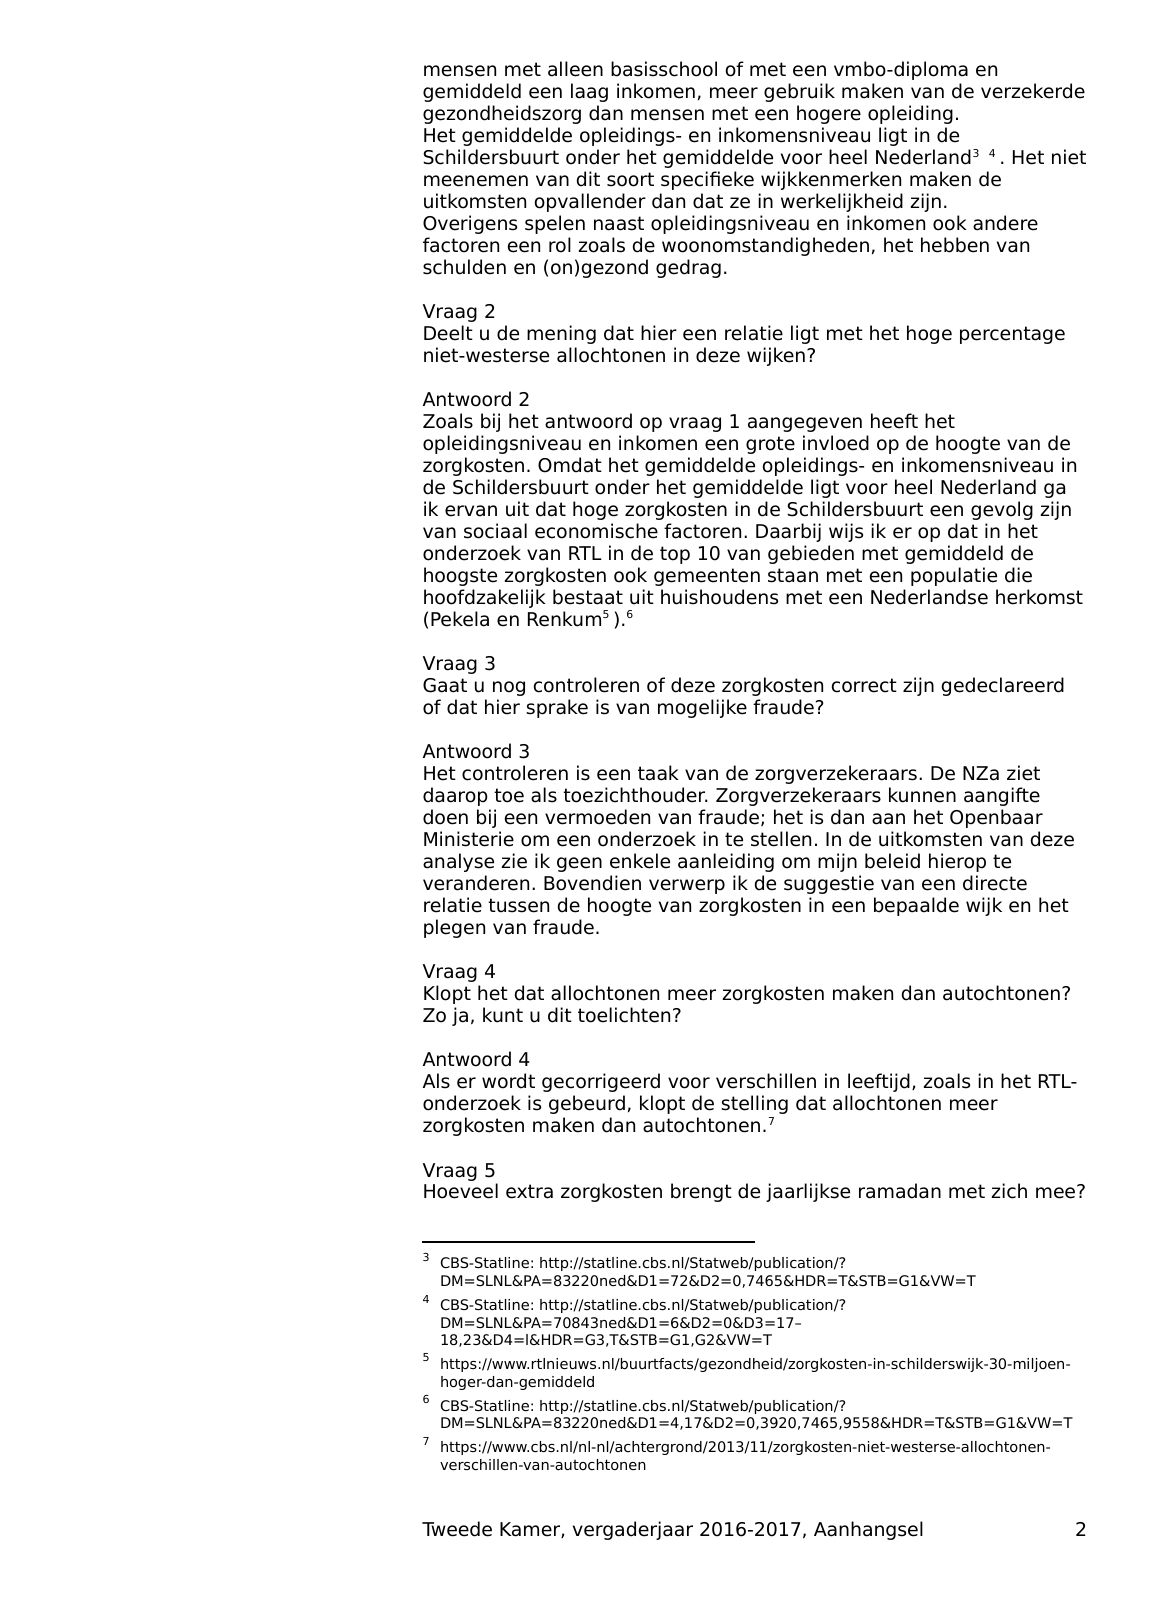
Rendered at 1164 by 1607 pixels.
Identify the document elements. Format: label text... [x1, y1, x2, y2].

text Antwoord 2 [422, 389, 1087, 411]
text Hoeveel extra zorgkosten brengt de jaarlijkse ramadan met zich mee? [422, 1181, 1087, 1203]
text https://www.rtlnieuws.nl/buurtfacts/gezondheid/zorgkosten-in-schilderswijk-30-miljoen-hoger-dan-gemiddeld [422, 1352, 1087, 1391]
text Vraag 5 [422, 1159, 1087, 1181]
text Als er wordt gecorrigeerd voor verschillen in leeftijd, zoals in het RTL-onderzoek is gebeurd, klopt de stelling dat allochtonen meer zorgkosten maken dan autochtonen. [422, 1071, 1087, 1137]
text Antwoord 4 [422, 1049, 1087, 1071]
text Zoals bij het antwoord op vraag 1 aangegeven heeft het opleidingsniveau en inkomen een grote invloed op de hoogte van de zorgkosten. Omdat het gemiddelde opleidings- en inkomensniveau in de Schildersbuurt onder het gemiddelde ligt voor heel Nederland ga ik ervan uit dat hoge zorgkosten in de Schildersbuurt een gevolg zijn van sociaal economische factoren. Daarbij wijs ik er op dat in het onderzoek van RTL in de top 10 van gebieden met gemiddeld de hoogste zorgkosten ook gemeenten staan met een populatie die hoofdzakelijk bestaat uit huishoudens met een Nederlandse herkomst (Pekela en Renkum). [422, 411, 1087, 631]
text Het gemiddelde opleidings- en inkomensniveau ligt in de Schildersbuurt onder het gemiddelde voor heel Nederland . Het niet meenemen van dit soort specifieke wijkkenmerken maken de uitkomsten opvallender dan dat ze in werkelijkheid zijn. [422, 125, 1087, 213]
text CBS-Statline: http://statline.cbs.nl/Statweb/publication/?DM=SLNL&PA=83220ned&D1=4,17&D2=0,3920,7465,9558&HDR=T&STB=G1&VW=T [422, 1393, 1087, 1432]
text mensen met alleen basisschool of met een vmbo-diploma en gemiddeld een laag inkomen, meer gebruik maken van de verzekerde gezondheidszorg dan mensen met een hogere opleiding. [422, 59, 1087, 125]
text Vraag 2 [422, 301, 1087, 323]
text Vraag 3 [422, 653, 1087, 675]
text Het controleren is een taak van de zorgverzekeraars. De NZa ziet daarop toe als toezichthouder. Zorgverzekeraars kunnen aangifte doen bij een vermoeden van fraude; het is dan aan het Openbaar Ministerie om een onderzoek in te stellen. In de uitkomsten van deze analyse zie ik geen enkele aanleiding om mijn beleid hierop te veranderen. Bovendien verwerp ik de suggestie van een directe relatie tussen de hoogte van zorgkosten in een bepaalde wijk en het plegen van fraude. [422, 763, 1087, 939]
text Overigens spelen naast opleidingsniveau en inkomen ook andere factoren een rol zoals de woonomstandigheden, het hebben van schulden en (on)gezond gedrag. [422, 213, 1087, 279]
text Vraag 4 [422, 961, 1087, 983]
text Antwoord 3 [422, 741, 1087, 763]
text CBS-Statline: http://statline.cbs.nl/Statweb/publication/?DM=SLNL&PA=70843ned&D1=6&D2=0&D3=17–18,23&D4=l&HDR=G3,T&STB=G1,G2&VW=T [422, 1293, 1087, 1349]
text Deelt u de mening dat hier een relatie ligt met het hoge percentage niet-westerse allochtonen in deze wijken? [422, 323, 1087, 367]
text https://www.cbs.nl/nl-nl/achtergrond/2013/11/zorgkosten-niet-westerse-allochtonen-verschillen-van-autochtonen [422, 1435, 1087, 1474]
text Klopt het dat allochtonen meer zorgkosten maken dan autochtonen? Zo ja, kunt u dit toelichten? [422, 983, 1087, 1027]
text CBS-Statline: http://statline.cbs.nl/Statweb/publication/?DM=SLNL&PA=83220ned&D1=72&D2=0,7465&HDR=T&STB=G1&VW=T [422, 1251, 1087, 1290]
text Gaat u nog controleren of deze zorgkosten correct zijn gedeclareerd of dat hier sprake is van mogelijke fraude? [422, 675, 1087, 719]
